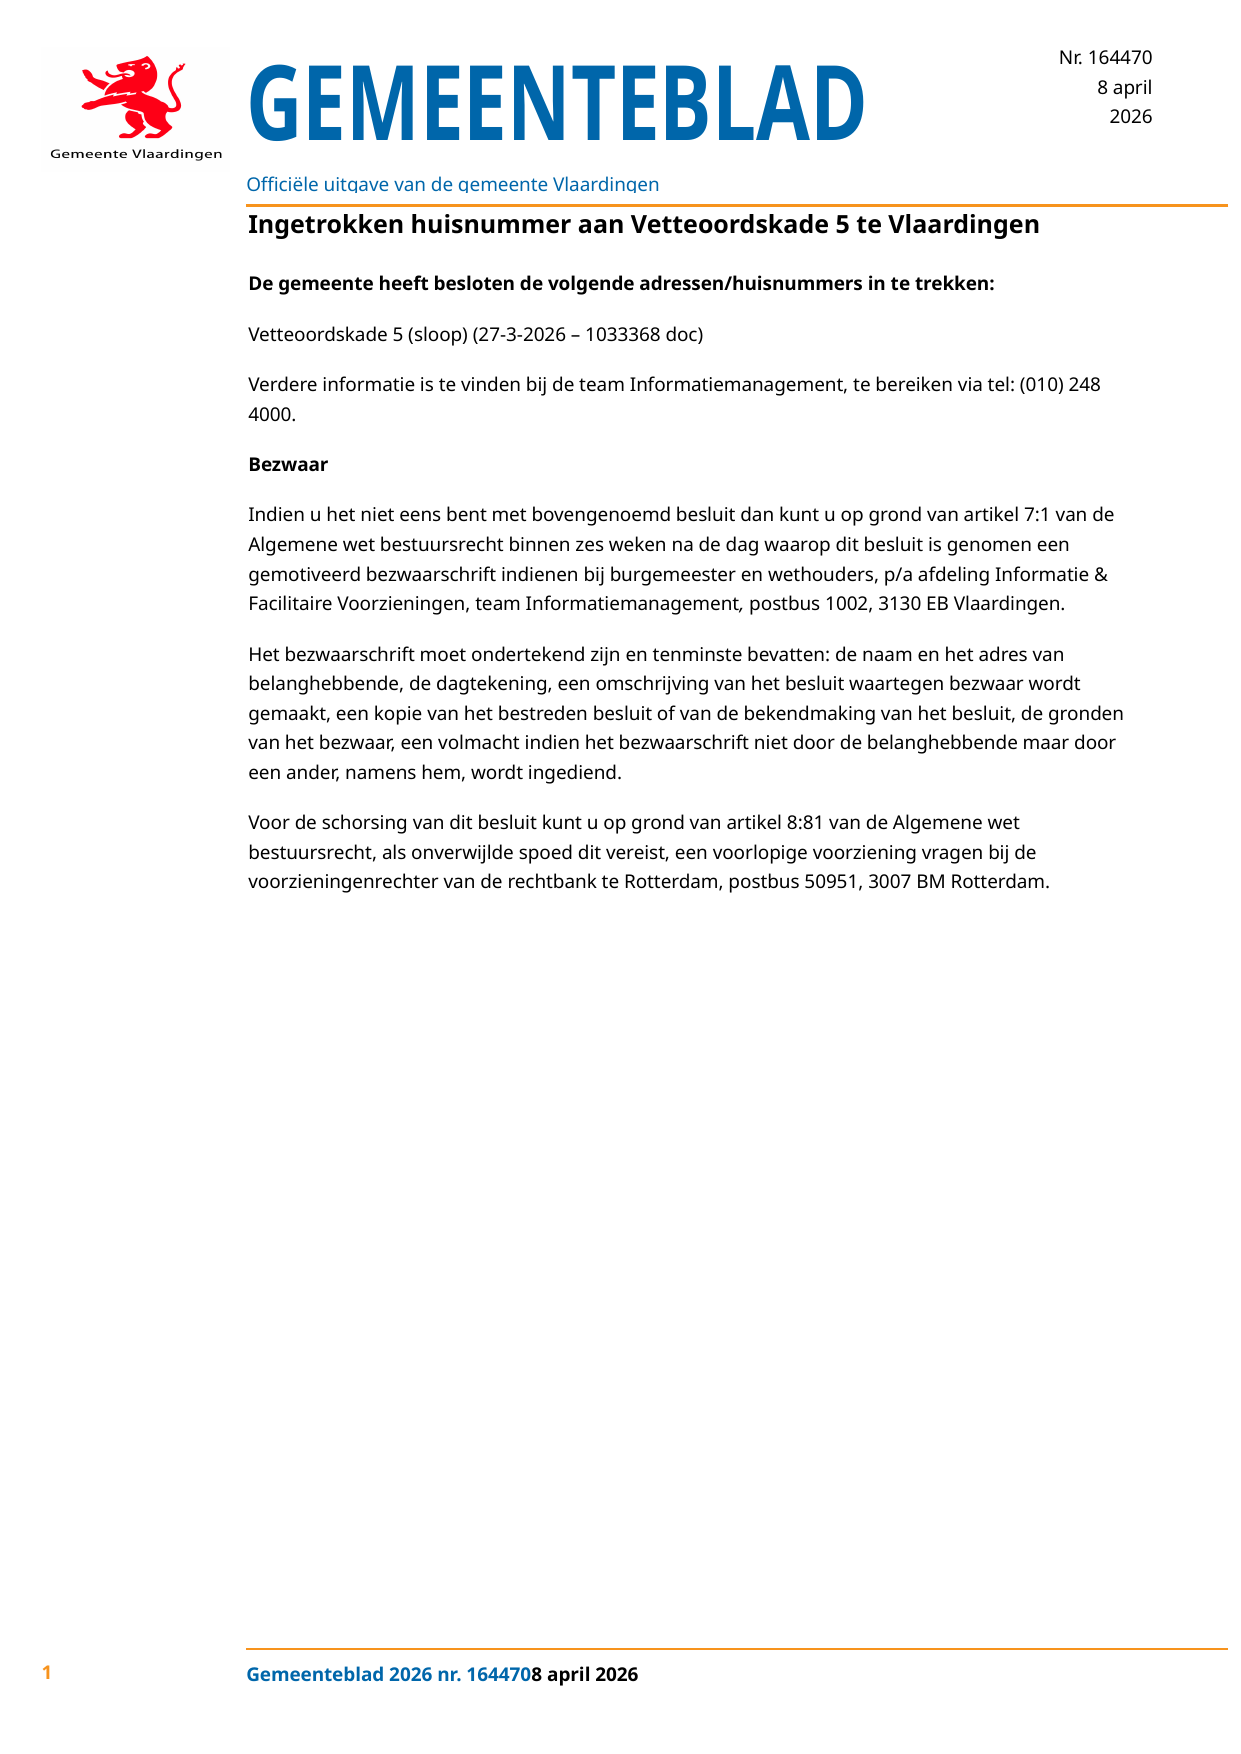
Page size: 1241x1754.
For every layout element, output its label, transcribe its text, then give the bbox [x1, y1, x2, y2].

text Bezwaar [248, 451, 1152, 477]
picture [41, 47, 231, 172]
text Verdere informatie is te vinden bij de team Informatiemanagement, te bereiken via tel: (010) 248 4000. [248, 371, 1152, 426]
text Indien u het niet eens bent met bovengenoemd besluit dan kunt u op grond van artikel 7:1 van de Algemene wet bestuursrecht binnen zes weken na de dag waarop dit besluit is genomen een gemotiveerd bezwaarschrift indienen bij burgemeester en wethouders, p/a afdeling Informatie & Facilitaire Voorzieningen, team Informatiemanagement, postbus 1002, 3130 EB Vlaardingen. [248, 502, 1152, 616]
text Voor de schorsing van dit besluit kunt u op grond van artikel 8:81 van de Algemene wet bestuursrecht, als onverwijlde spoed dit vereist, een voorlopige voorziening vragen bij de voorzieningenrechter van de rechtbank te Rotterdam, postbus 50951, 3007 BM Rotterdam. [248, 809, 1152, 894]
text De gemeente heeft besloten de volgende adressen/huisnummers in te trekken: [248, 270, 1152, 296]
text Het bezwaarschrift moet ondertekend zijn en tenminste bevatten: de naam en het adres van belanghebbende, de dagtekening, een omschrijving van het besluit waartegen bezwaar wordt gemaakt, een kopie van het bestreden besluit of van de bekendmaking van het besluit, de gronden van het bezwaar, een volmacht indien het bezwaarschrift niet door de belanghebbende maar door een ander, namens hem, wordt ingediend. [248, 641, 1152, 785]
text Ingetrokken huisnummer aan Vetteoordskade 5 te Vlaardingen [248, 207, 1152, 241]
text Vetteoordskade 5 (sloop) (27-3-2026 – 1033368 doc) [248, 321, 1152, 346]
